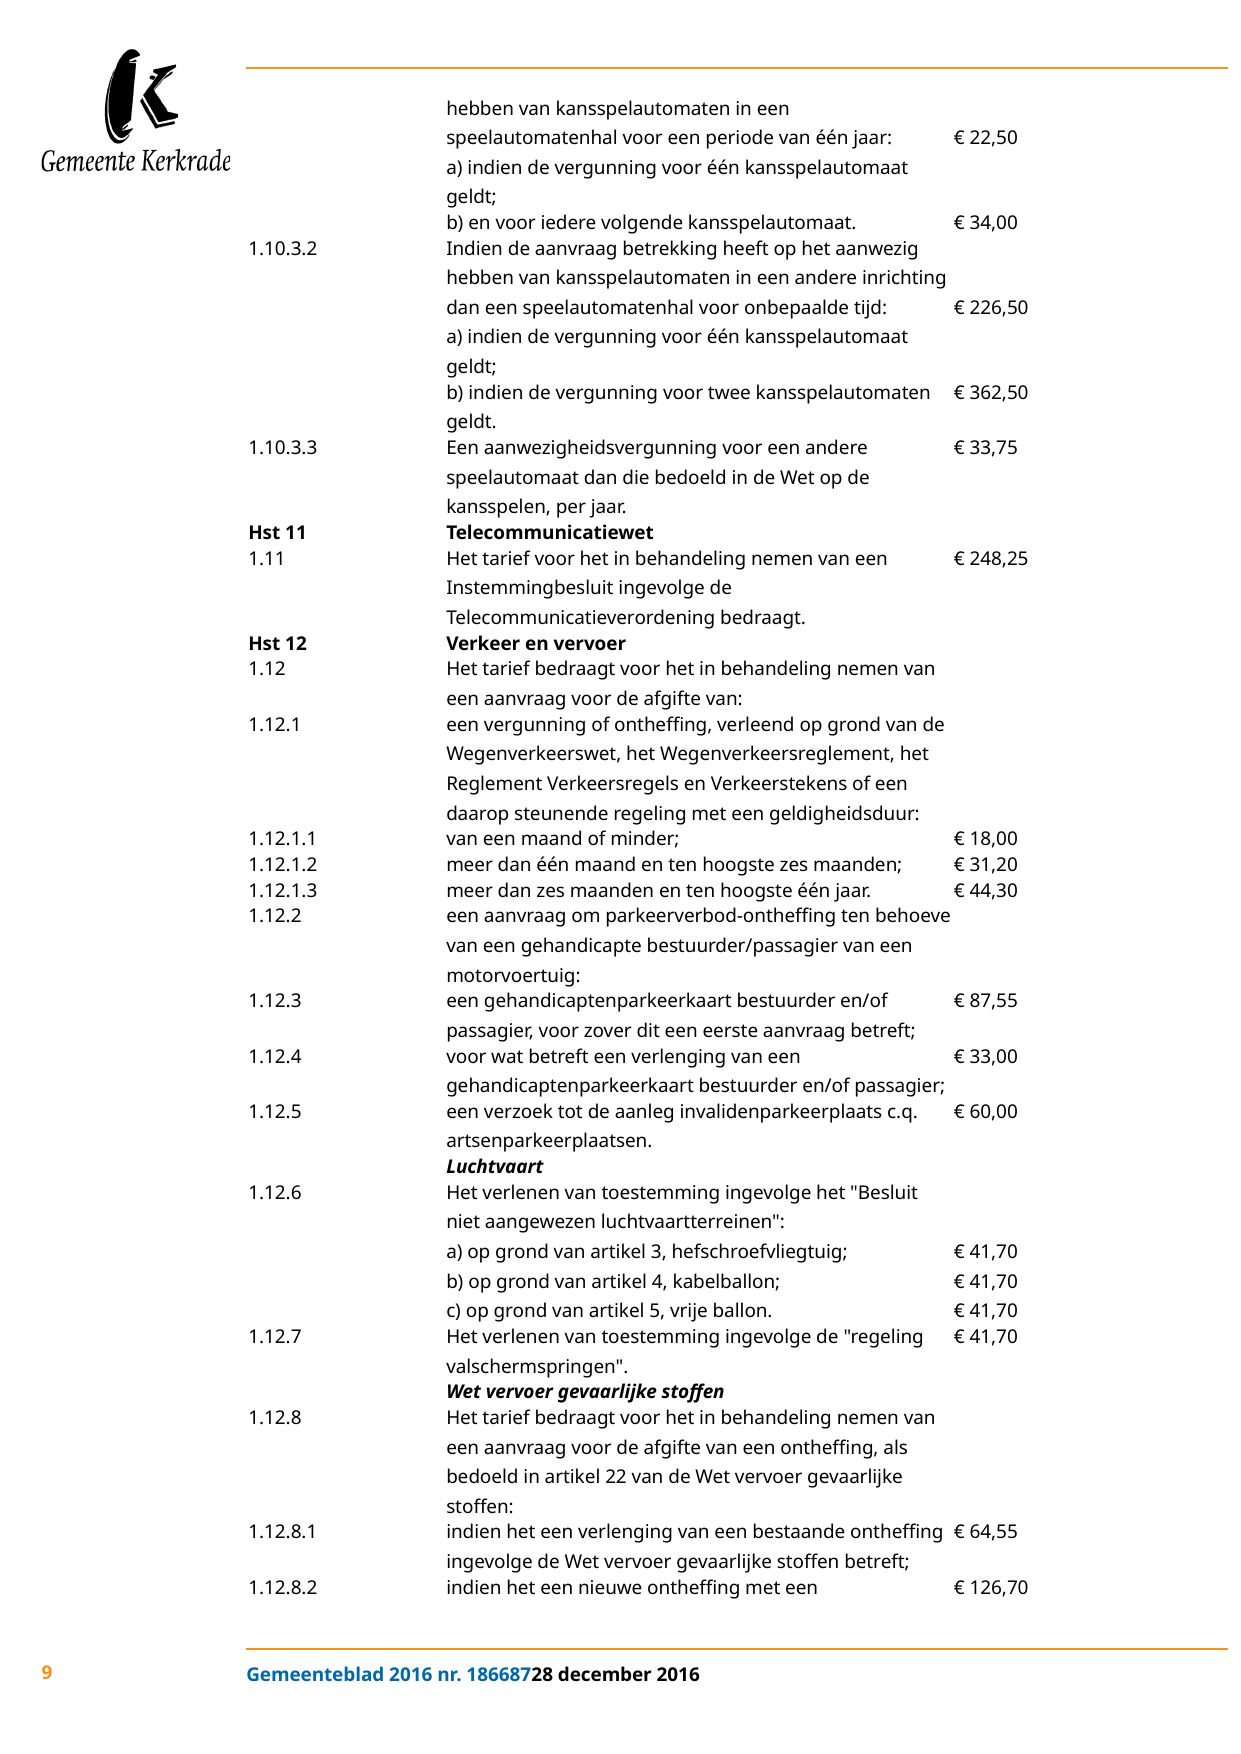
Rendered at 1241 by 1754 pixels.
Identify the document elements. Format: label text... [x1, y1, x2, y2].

table_cell 1.12.8 [248, 1404, 446, 1519]
table_cell € 34,00 [954, 209, 1152, 235]
table_cell hebben van kansspelautomaten in een speelautomatenhal voor een periode van één jaar: a) indien de vergunning voor één kansspelautomaat geldt; [446, 95, 954, 209]
picture [41, 47, 231, 172]
table_cell van een maand of minder; [446, 825, 954, 851]
table_cell een aanvraag om parkeerverbod-ontheffing ten behoeve van een gehandicapte bestuurder/passagier van een motorvoertuig: [446, 903, 954, 987]
table_cell [954, 903, 1152, 987]
table_cell 1.12.1.2 [248, 851, 446, 877]
table_cell [954, 630, 1152, 656]
table_cell € 41,70 € 41,70 € 41,70 [954, 1179, 1152, 1323]
table_cell 1.12.1 [248, 711, 446, 825]
table_cell 1.10.3.3 [248, 434, 446, 519]
table_cell € 226,50 [954, 235, 1152, 379]
table_cell 1.12.1.3 [248, 877, 446, 903]
table_cell € 362,50 [954, 379, 1152, 434]
table_cell indien het een nieuwe ontheffing met een [446, 1574, 954, 1600]
table_cell Telecommunicatiewet [446, 519, 954, 545]
table_cell [954, 1379, 1152, 1404]
table_cell een gehandicaptenparkeerkaart bestuurder en/of passagier, voor zover dit een eerste aanvraag betreft; [446, 988, 954, 1043]
table_cell 1.12.8.2 [248, 1574, 446, 1600]
table_cell € 41,70 [954, 1323, 1152, 1378]
table_cell Wet vervoer gevaarlijke stoffen [446, 1379, 954, 1404]
table_cell [954, 711, 1152, 825]
table_cell [248, 1379, 446, 1404]
table_cell Het verlenen van toestemming ingevolge de "regeling valschermspringen". [446, 1323, 954, 1378]
table_cell € 126,70 [954, 1574, 1152, 1600]
table_cell meer dan zes maanden en ten hoogste één jaar. [446, 877, 954, 903]
table_cell [248, 209, 446, 235]
table_cell € 87,55 [954, 988, 1152, 1043]
table_cell [248, 1154, 446, 1179]
table_cell 1.12.6 [248, 1179, 446, 1323]
table_cell € 60,00 [954, 1098, 1152, 1153]
table_cell een vergunning of ontheffing, verleend op grond van de Wegenverkeerswet, het Wegenverkeersreglement, het Reglement Verkeersregels en Verkeerstekens of een daarop steunende regeling met een geldigheidsduur: [446, 711, 954, 825]
table_cell € 248,25 [954, 545, 1152, 630]
table_cell € 64,55 [954, 1519, 1152, 1574]
table_cell Een aanwezigheidsvergunning voor een andere speelautomaat dan die bedoeld in de Wet op de kansspelen, per jaar. [446, 434, 954, 519]
table_cell Indien de aanvraag betrekking heeft op het aanwezig hebben van kansspelautomaten in een andere inrichting dan een speelautomatenhal voor onbepaalde tijd: a) indien de vergunning voor één kansspelautomaat geldt; [446, 235, 954, 379]
table_cell 1.12.1.1 [248, 825, 446, 851]
table_cell 1.12 [248, 656, 446, 711]
table_cell Het tarief bedraagt voor het in behandeling nemen van een aanvraag voor de afgifte van een ontheffing, als bedoeld in artikel 22 van de Wet vervoer gevaarlijke stoffen: [446, 1404, 954, 1519]
table_cell € 33,00 [954, 1043, 1152, 1098]
table_cell 1.12.5 [248, 1098, 446, 1153]
table_cell Hst 11 [248, 519, 446, 545]
table_cell Het tarief voor het in behandeling nemen van een Instemmingbesluit ingevolge de Telecommunicatieverordening bedraagt. [446, 545, 954, 630]
table_cell Het tarief bedraagt voor het in behandeling nemen van een aanvraag voor de afgifte van: [446, 656, 954, 711]
table_cell voor wat betreft een verlenging van een gehandicaptenparkeerkaart bestuurder en/of passagier; [446, 1043, 954, 1098]
table_cell een verzoek tot de aanleg invalidenparkeerplaats c.q. artsenparkeerplaatsen. [446, 1098, 954, 1153]
table_cell Het verlenen van toestemming ingevolge het "Besluit niet aangewezen luchtvaartterreinen": a) op grond van artikel 3, hefschroefvliegtuig; b) op grond van artikel 4, kabelballon; c) op grond van artikel 5, vrije ballon. [446, 1179, 954, 1323]
table_cell indien het een verlenging van een bestaande ontheffing ingevolge de Wet vervoer gevaarlijke stoffen betreft; [446, 1519, 954, 1574]
table_cell 1.12.8.1 [248, 1519, 446, 1574]
table_cell € 44,30 [954, 877, 1152, 903]
table_cell € 33,75 [954, 434, 1152, 519]
table_cell 1.10.3.2 [248, 235, 446, 379]
table_cell Luchtvaart [446, 1154, 954, 1179]
table_cell [954, 656, 1152, 711]
table_cell € 31,20 [954, 851, 1152, 877]
table_cell [248, 95, 446, 209]
table_cell 1.12.3 [248, 988, 446, 1043]
table_cell [954, 1154, 1152, 1179]
table_cell € 18,00 [954, 825, 1152, 851]
table_cell [954, 519, 1152, 545]
table_cell 1.11 [248, 545, 446, 630]
table_cell b) indien de vergunning voor twee kansspelautomaten geldt. [446, 379, 954, 434]
table_cell 1.12.7 [248, 1323, 446, 1378]
table_cell 1.12.4 [248, 1043, 446, 1098]
table_cell € 22,50 [954, 95, 1152, 209]
table_cell Hst 12 [248, 630, 446, 656]
table_cell Verkeer en vervoer [446, 630, 954, 656]
table_cell b) en voor iedere volgende kansspelautomaat. [446, 209, 954, 235]
table_cell [248, 379, 446, 434]
table_cell 1.12.2 [248, 903, 446, 987]
table_cell meer dan één maand en ten hoogste zes maanden; [446, 851, 954, 877]
table_cell [954, 1404, 1152, 1519]
